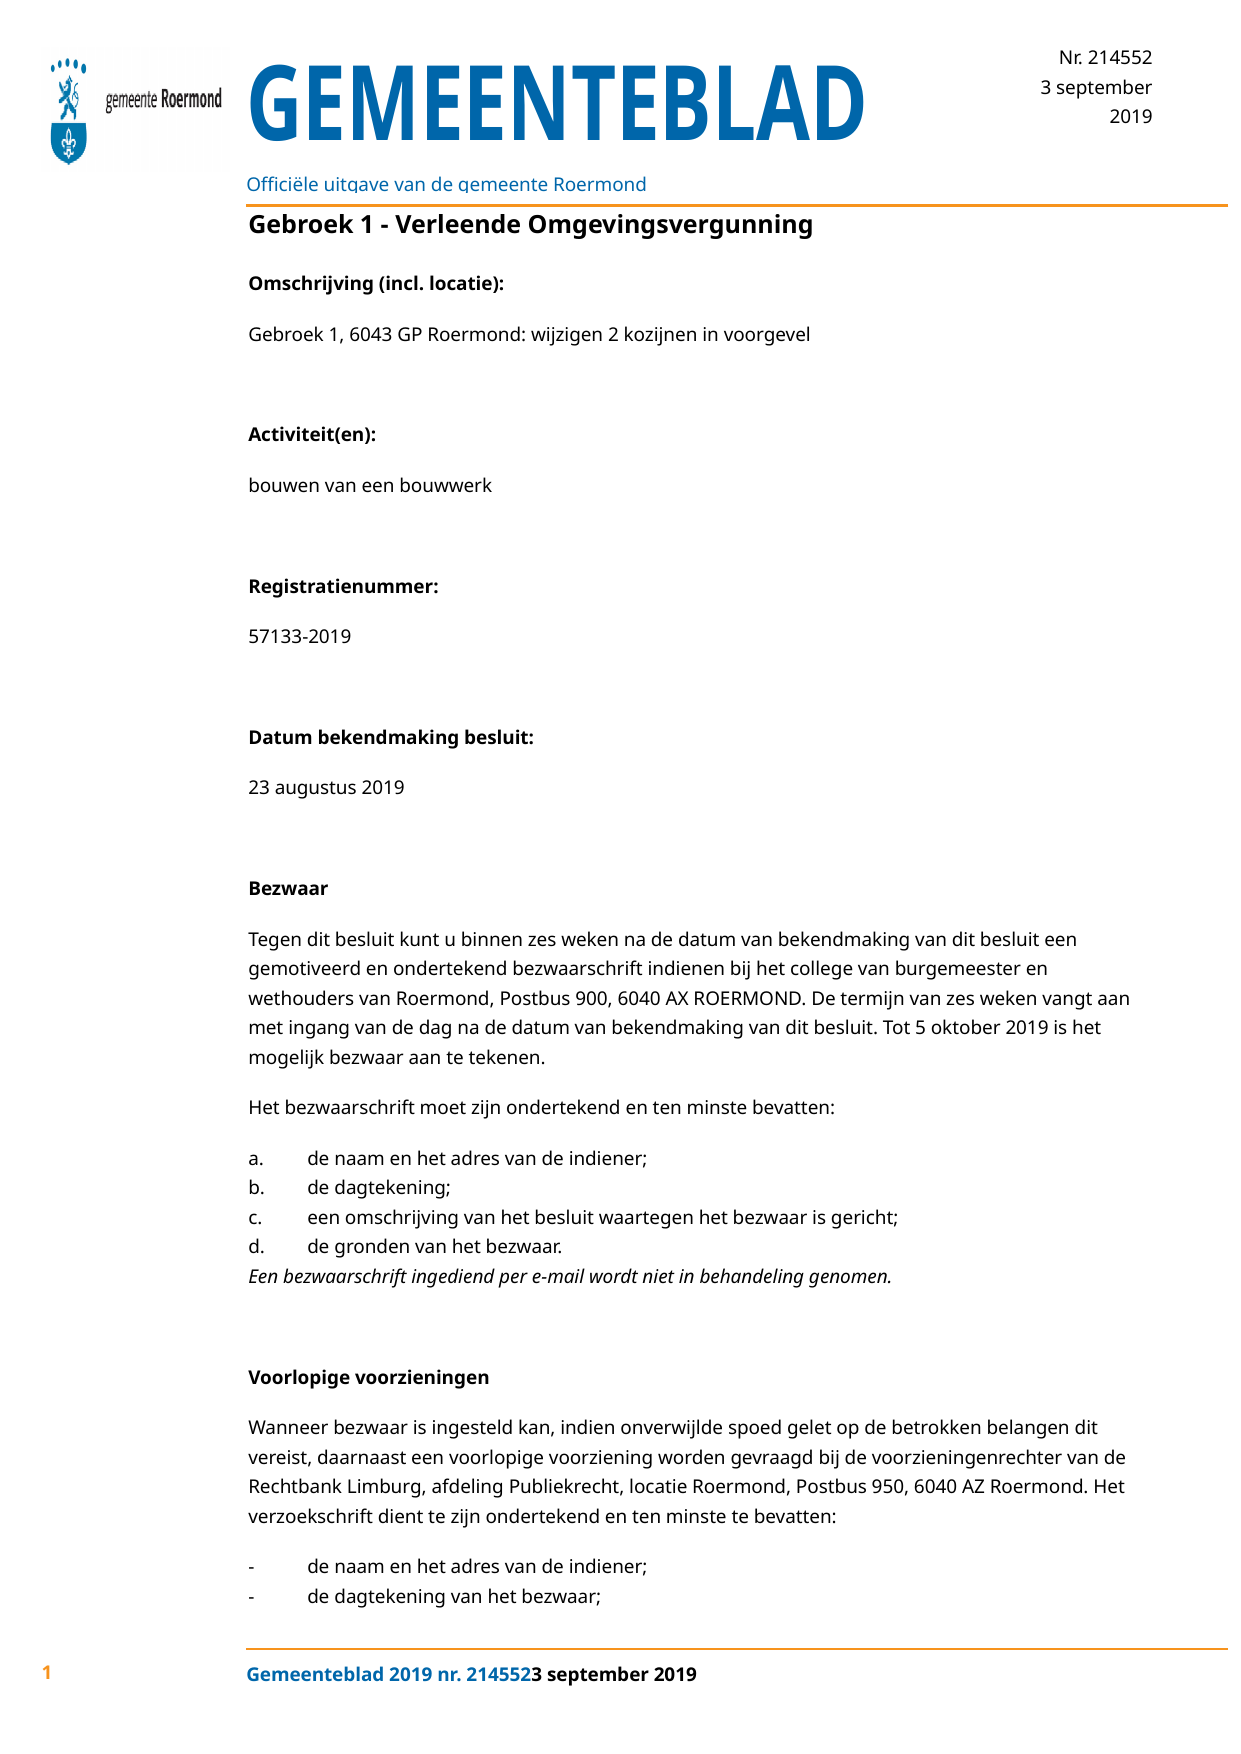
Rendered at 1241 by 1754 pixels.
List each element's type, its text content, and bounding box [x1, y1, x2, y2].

text bouwen van een bouwwerk [248, 472, 1152, 498]
text Omschrijving (incl. locatie): [248, 270, 1152, 296]
list de gronden van het bezwaar. [248, 1234, 1152, 1259]
list de naam en het adres van de indiener; [248, 1145, 1152, 1171]
text Tegen dit besluit kunt u binnen zes weken na de datum van bekendmaking van dit besluit een gemotiveerd en ondertekend bezwaarschrift indienen bij het college van burgemeester en wethouders van Roermond, Postbus 900, 6040 AX ROERMOND. De termijn van zes weken vangt aan met ingang van de dag na de datum van bekendmaking van dit besluit. Tot 5 oktober 2019 is het mogelijk bezwaar aan te tekenen. [248, 926, 1152, 1070]
list een omschrijving van het besluit waartegen het bezwaar is gericht; [248, 1204, 1152, 1230]
text Het bezwaarschrift moet zijn ondertekend en ten minste bevatten: [248, 1094, 1152, 1120]
text Gebroek 1, 6043 GP Roermond: wijzigen 2 kozijnen in voorgevel [248, 321, 1152, 346]
text Registratienummer: [248, 573, 1152, 598]
text Datum bekendmaking besluit: [248, 724, 1152, 750]
text 57133-2019 [248, 623, 1152, 649]
text Voorlopige voorzieningen [248, 1364, 1152, 1390]
picture [41, 47, 231, 172]
list de dagtekening; [248, 1174, 1152, 1200]
text 23 augustus 2019 [248, 774, 1152, 800]
text Bezwaar [248, 875, 1152, 901]
text Activiteit(en): [248, 422, 1152, 447]
text Wanneer bezwaar is ingesteld kan, indien onverwijlde spoed gelet op de betrokken belangen dit vereist, daarnaast een voorlopige voorziening worden gevraagd bij de voorzieningenrechter van de Rechtbank Limburg, afdeling Publiekrecht, locatie Roermond, Postbus 950, 6040 AZ Roermond. Het verzoekschrift dient te zijn ondertekend en ten minste te bevatten: [248, 1414, 1152, 1529]
text Een bezwaarschrift ingediend per e-mail wordt niet in behandeling genomen. [248, 1263, 1152, 1289]
list de dagtekening van het bezwaar; [248, 1583, 1152, 1609]
list de naam en het adres van de indiener; [248, 1554, 1152, 1579]
text Gebroek 1 - Verleende Omgevingsvergunning [248, 207, 1152, 241]
